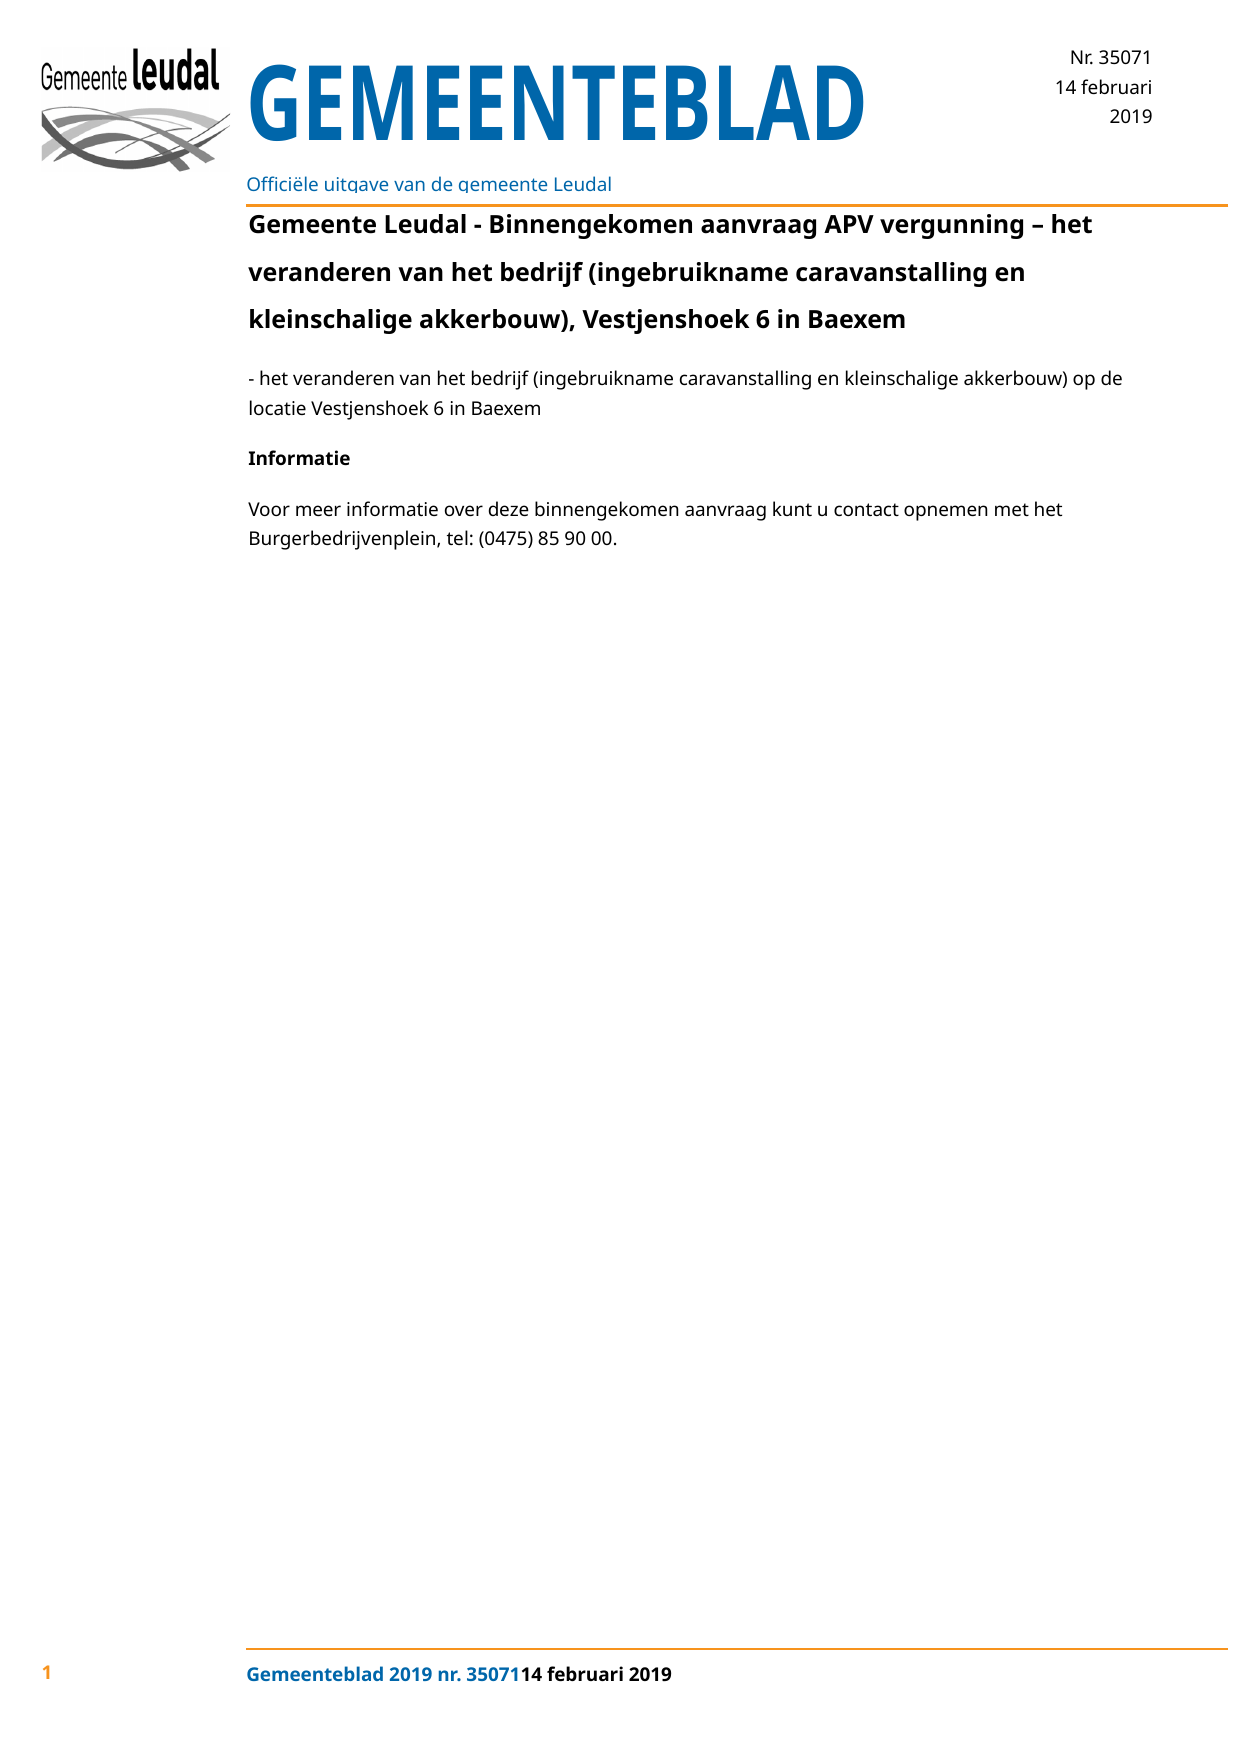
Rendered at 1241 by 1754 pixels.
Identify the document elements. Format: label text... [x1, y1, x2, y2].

text Informatie [248, 446, 1152, 471]
text Gemeente Leudal - Binnengekomen aanvraag APV vergunning – het veranderen van het bedrijf (ingebruikname caravanstalling en kleinschalige akkerbouw), Vestjenshoek 6 in Baexem [248, 207, 1152, 336]
text - het veranderen van het bedrijf (ingebruikname caravanstalling en kleinschalige akkerbouw) op de locatie Vestjenshoek 6 in Baexem [248, 366, 1152, 421]
text Voor meer informatie over deze binnengekomen aanvraag kunt u contact opnemen met het Burgerbedrijvenplein, tel: (0475) 85 90 00. [248, 496, 1152, 551]
picture [41, 47, 231, 172]
